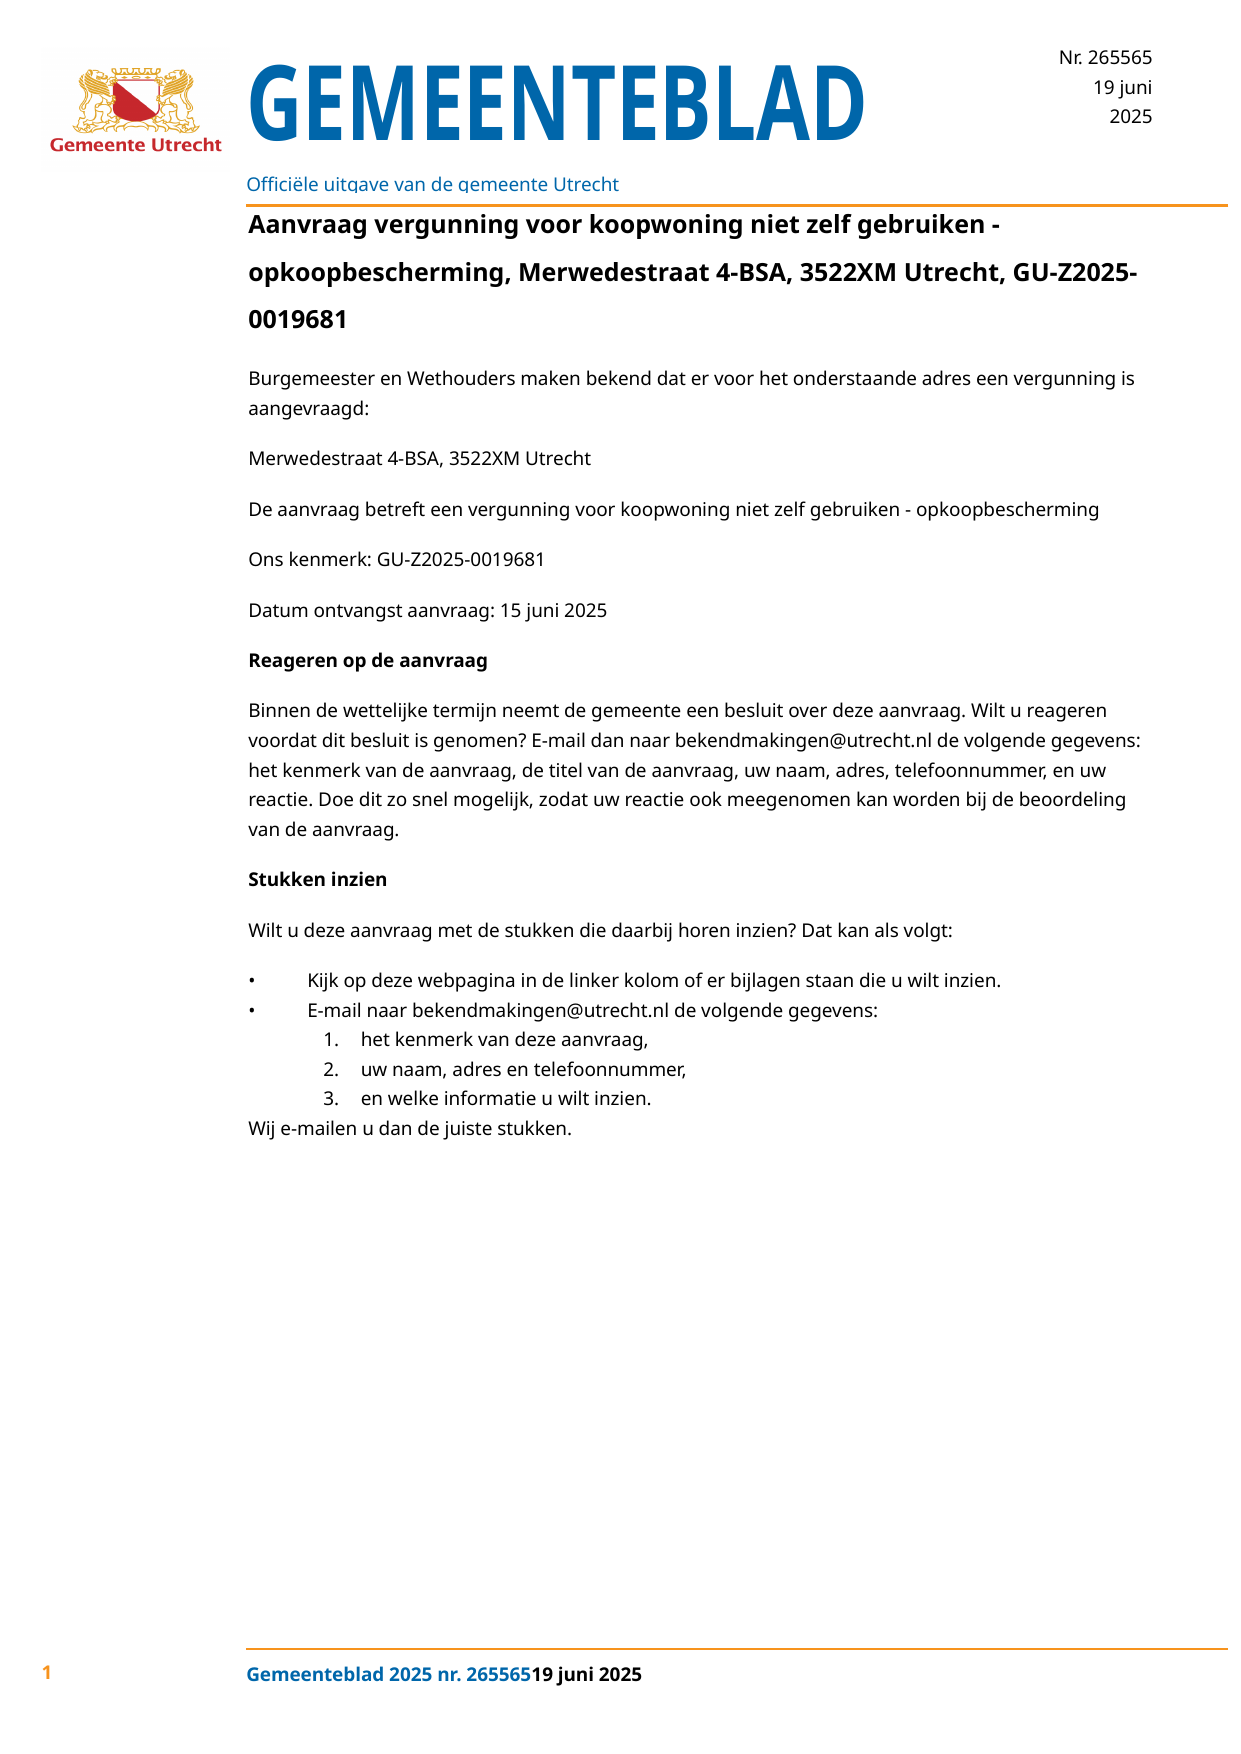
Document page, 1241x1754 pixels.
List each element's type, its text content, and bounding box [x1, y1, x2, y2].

list uw naam, adres en telefoonnummer, [323, 1056, 1152, 1082]
list E-mail naar bekendmakingen@utrecht.nl de volgende gegevens: [248, 997, 1152, 1022]
text Binnen de wettelijke termijn neemt de gemeente een besluit over deze aanvraag. Wilt u reageren voordat dit besluit is genomen? E-mail dan naar bekendmakingen@utrecht.nl de volgende gegevens: het kenmerk van de aanvraag, de titel van de aanvraag, uw naam, adres, telefoonnummer, en uw reactie. Doe dit zo snel mogelijk, zodat uw reactie ook meegenomen kan worden bij de beoordeling van de aanvraag. [248, 698, 1152, 842]
list het kenmerk van deze aanvraag, [323, 1026, 1152, 1052]
text Burgemeester en Wethouders maken bekend dat er voor het onderstaande adres een vergunning is aangevraagd: [248, 366, 1152, 421]
picture [41, 47, 231, 172]
text Stukken inzien [248, 866, 1152, 892]
text Merwedestraat 4-BSA, 3522XM Utrecht [248, 446, 1152, 471]
text Wij e-mailen u dan de juiste stukken. [248, 1115, 1152, 1141]
text Wilt u deze aanvraag met de stukken die daarbij horen inzien? Dat kan als volgt: [248, 917, 1152, 942]
text Datum ontvangst aanvraag: 15 juni 2025 [248, 597, 1152, 622]
list en welke informatie u wilt inzien. [323, 1086, 1152, 1111]
text Ons kenmerk: GU-Z2025-0019681 [248, 546, 1152, 572]
list Kijk op deze webpagina in de linker kolom of er bijlagen staan die u wilt inzien. [248, 967, 1152, 993]
text Reageren op de aanvraag [248, 647, 1152, 673]
text De aanvraag betreft een vergunning voor koopwoning niet zelf gebruiken - opkoopbescherming [248, 496, 1152, 522]
text Aanvraag vergunning voor koopwoning niet zelf gebruiken - opkoopbescherming, Merwedestraat 4-BSA, 3522XM Utrecht, GU-Z2025-0019681 [248, 207, 1152, 336]
